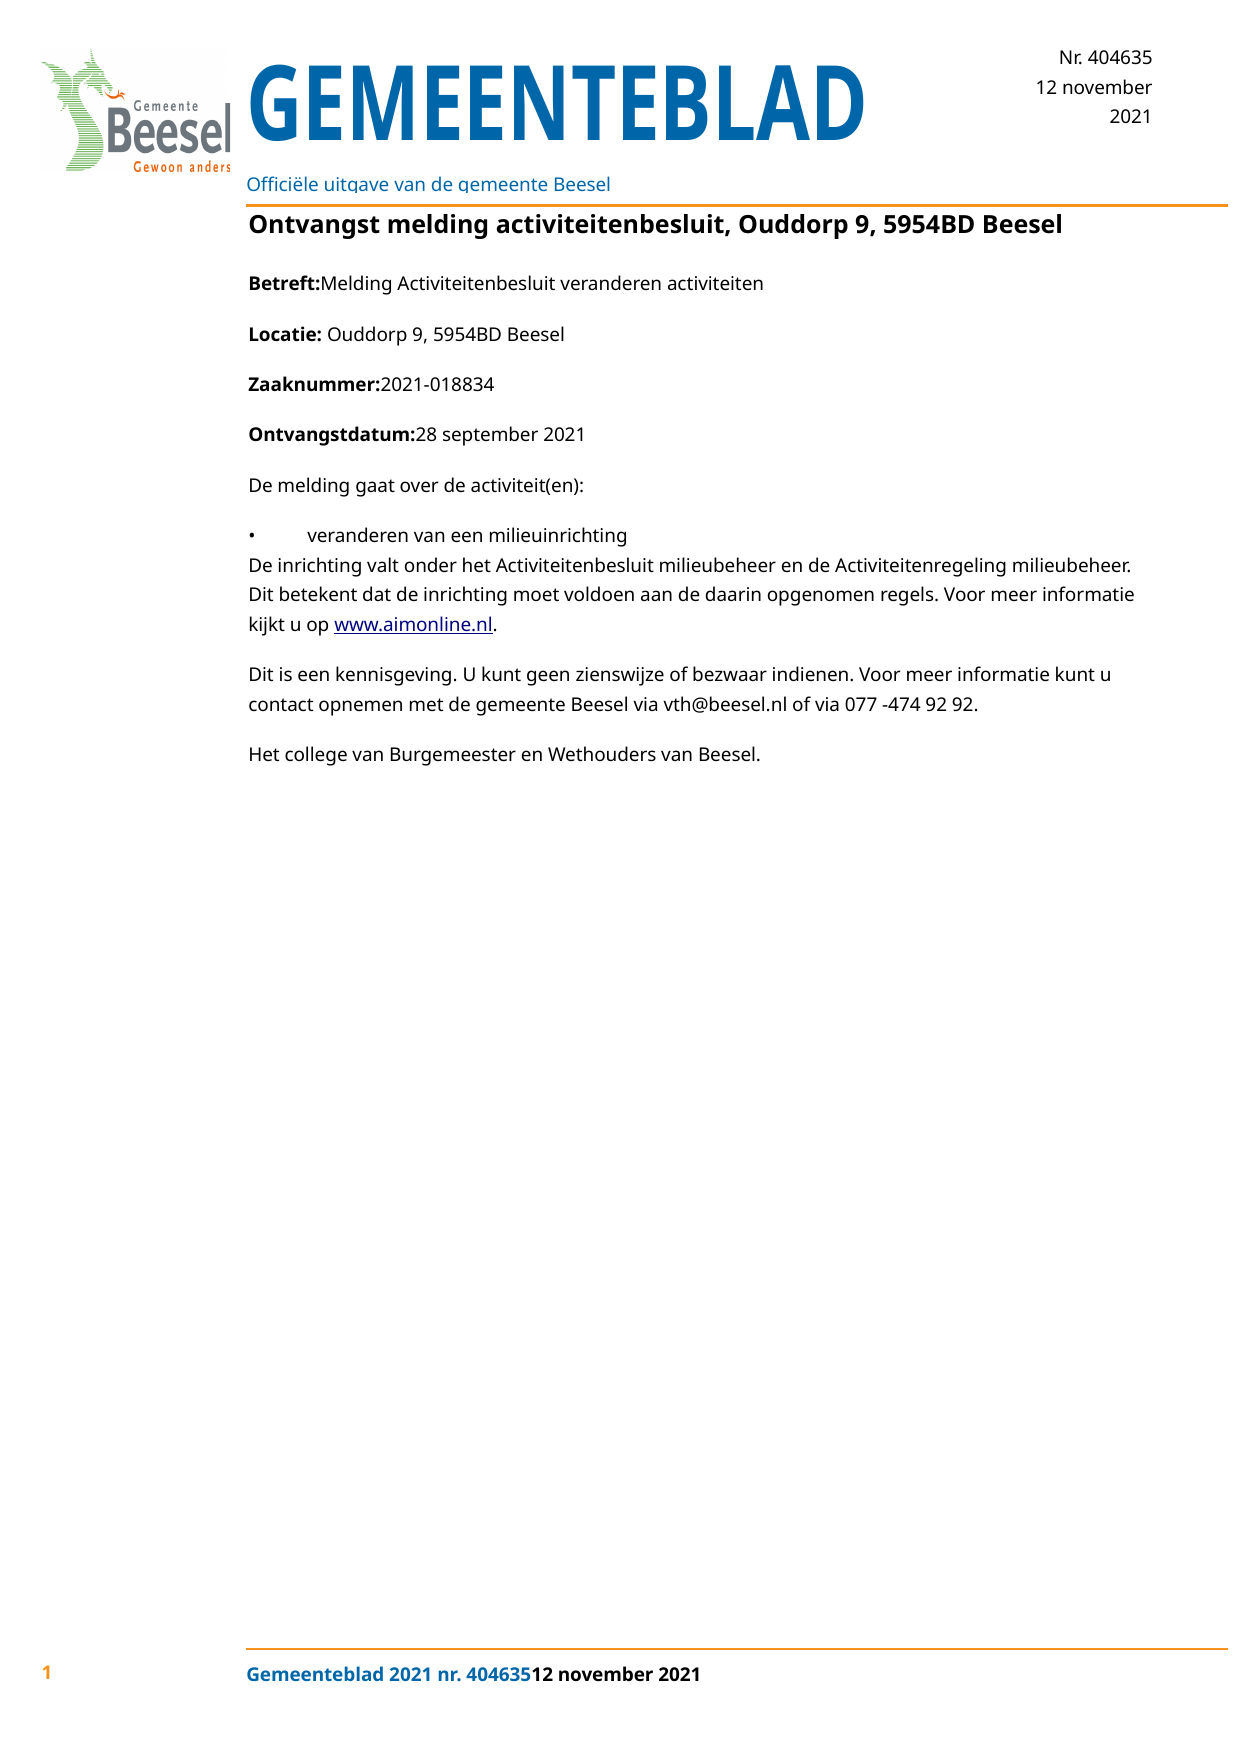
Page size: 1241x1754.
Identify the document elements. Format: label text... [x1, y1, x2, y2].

text Betreft:Melding Activiteitenbesluit veranderen activiteiten [248, 270, 1152, 296]
list veranderen van een milieuinrichting [248, 522, 1152, 548]
text Ontvangst melding activiteitenbesluit, Ouddorp 9, 5954BD Beesel [248, 207, 1152, 241]
text De inrichting valt onder het Activiteitenbesluit milieubeheer en de Activiteitenregeling milieubeheer. Dit betekent dat de inrichting moet voldoen aan de daarin opgenomen regels. Voor meer informatie kijkt u op www.aimonline.nl. [248, 552, 1152, 637]
text Het college van Burgemeester en Wethouders van Beesel. [248, 742, 1152, 767]
text De melding gaat over de activiteit(en): [248, 472, 1152, 498]
picture [41, 47, 231, 172]
text Ontvangstdatum:28 september 2021 [248, 422, 1152, 447]
text Locatie: Ouddorp 9, 5954BD Beesel [248, 321, 1152, 346]
text Dit is een kennisgeving. U kunt geen zienswijze of bezwaar indienen. Voor meer informatie kunt u contact opnemen met de gemeente Beesel via vth@beesel.nl of via 077 -474 92 92. [248, 662, 1152, 717]
text Zaaknummer:2021-018834 [248, 371, 1152, 397]
